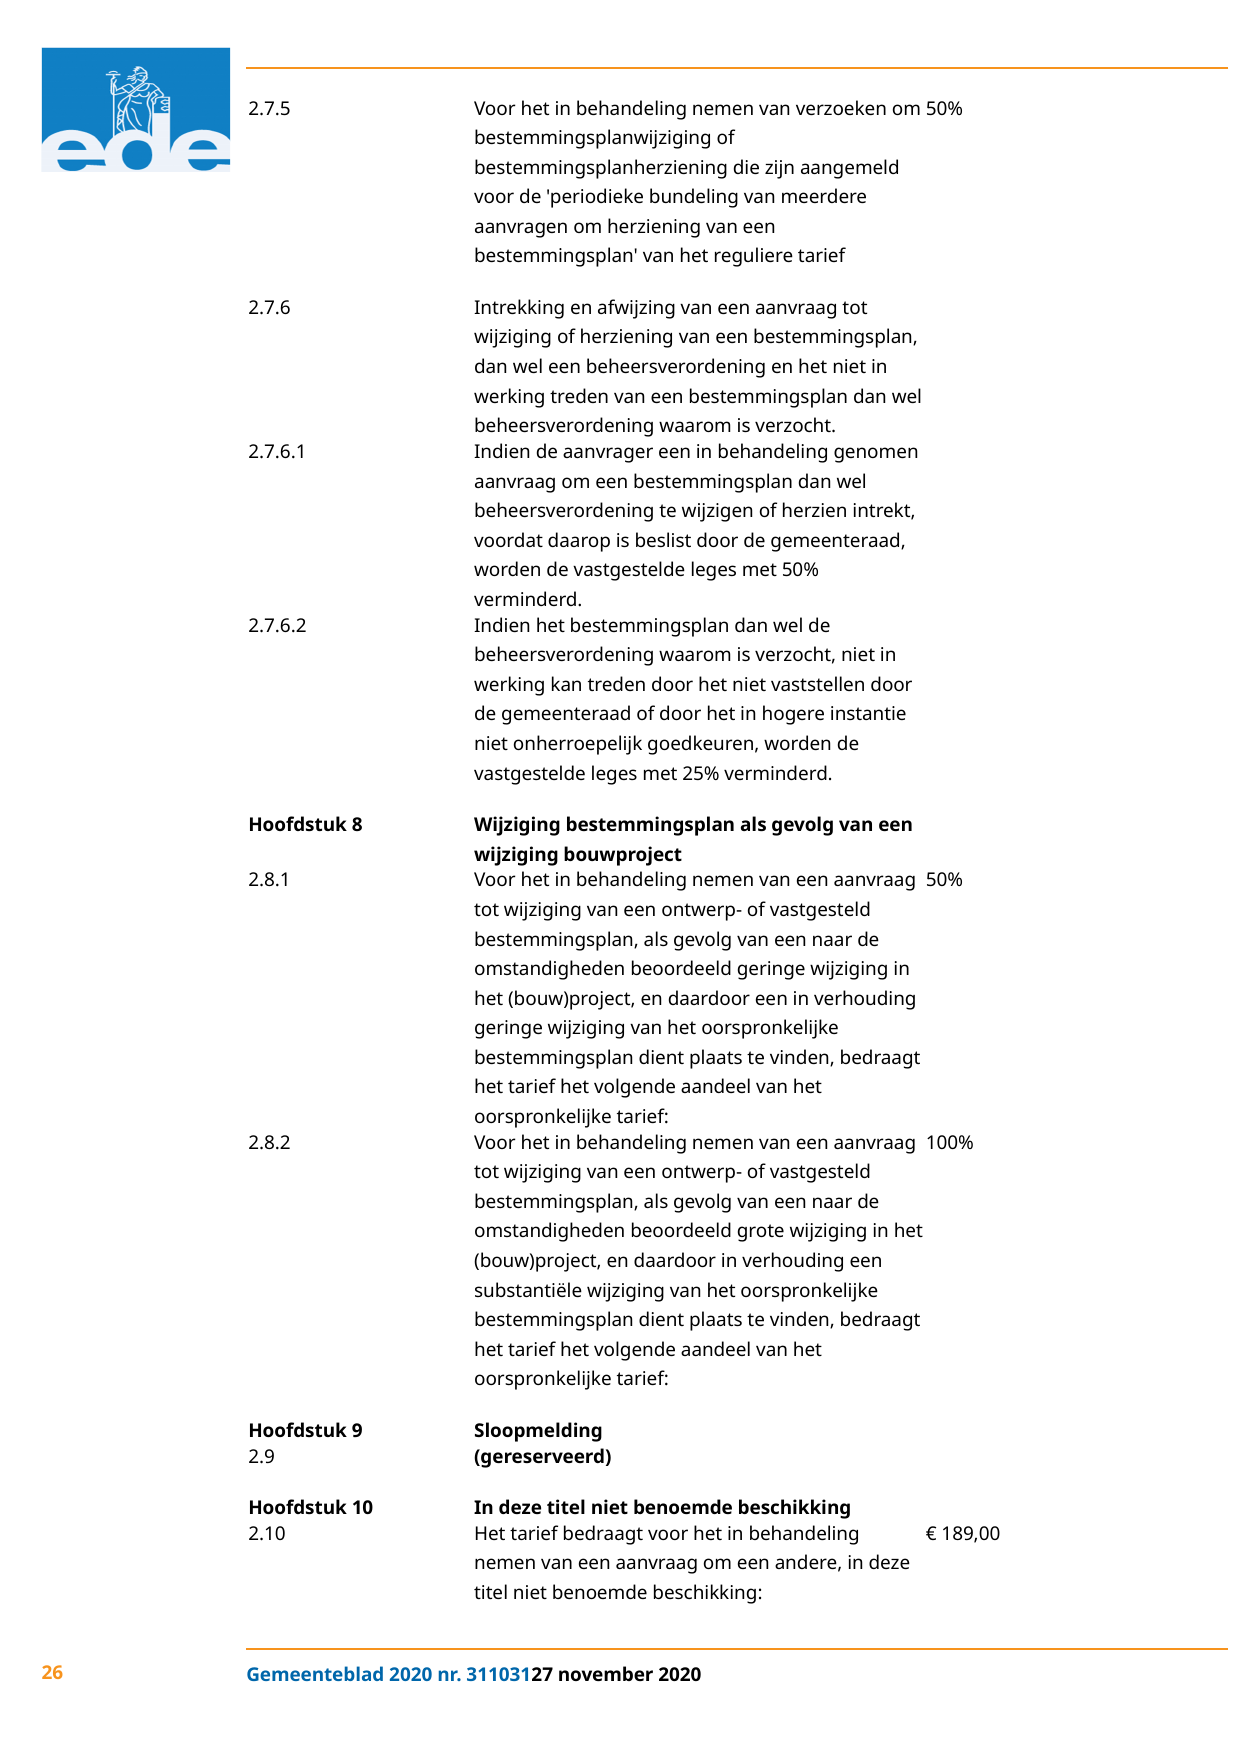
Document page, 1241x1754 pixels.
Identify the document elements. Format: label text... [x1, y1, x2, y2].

table_cell 50% [926, 95, 1152, 268]
table_cell [926, 1443, 1152, 1468]
table_cell Voor het in behandeling nemen van een aanvraag tot wijziging van een ontwerp- of vastgesteld bestemmingsplan, als gevolg van een naar de omstandigheden beoordeeld geringe wijziging in het (bouw)project, en daardoor een in verhouding geringe wijziging van het oorspronkelijke bestemmingsplan dient plaats te vinden, bedraagt het tarief het volgende aandeel van het oorspronkelijke tarief: [474, 867, 926, 1129]
table_cell [474, 1391, 926, 1417]
table_cell 2.7.6.1 [248, 438, 474, 612]
table_cell [248, 1469, 474, 1494]
table_cell 100% [926, 1129, 1152, 1391]
table_cell [926, 438, 1152, 612]
table_cell [926, 1391, 1152, 1417]
table_cell Hoofdstuk 9 [248, 1417, 474, 1443]
table_cell 50% [926, 867, 1152, 1129]
table_cell Wijziging bestemmingsplan als gevolg van een wijziging bouwproject [474, 811, 926, 867]
table_cell 2.7.6 [248, 294, 474, 438]
table_cell [474, 786, 926, 811]
table_cell Indien de aanvrager een in behandeling genomen aanvraag om een bestemmingsplan dan wel beheersverordening te wijzigen of herzien intrekt, voordat daarop is beslist door de gemeenteraad, worden de vastgestelde leges met 50% verminderd. [474, 438, 926, 612]
table_cell [926, 786, 1152, 811]
table_cell € 189,00 [926, 1520, 1152, 1605]
table_cell Sloopmelding [474, 1417, 926, 1443]
table_cell [248, 269, 474, 294]
table_cell 2.10 [248, 1520, 474, 1605]
table_cell In deze titel niet benoemde beschikking [474, 1494, 926, 1520]
table_cell Indien het bestemmingsplan dan wel de beheersverordening waarom is verzocht, niet in werking kan treden door het niet vaststellen door de gemeenteraad of door het in hogere instantie niet onherroepelijk goedkeuren, worden de vastgestelde leges met 25% verminderd. [474, 612, 926, 786]
table_cell 2.8.2 [248, 1129, 474, 1391]
table_cell Hoofdstuk 10 [248, 1494, 474, 1520]
table_cell [248, 1391, 474, 1417]
table_cell 2.7.5 [248, 95, 474, 268]
table_cell [926, 294, 1152, 438]
table_cell [474, 1469, 926, 1494]
table_cell Hoofdstuk 8 [248, 811, 474, 867]
table_cell [248, 786, 474, 811]
table_cell [926, 269, 1152, 294]
table_cell Voor het in behandeling nemen van een aanvraag tot wijziging van een ontwerp- of vastgesteld bestemmingsplan, als gevolg van een naar de omstandigheden beoordeeld grote wijziging in het (bouw)project, en daardoor in verhouding een substantiële wijziging van het oorspronkelijke bestemmingsplan dient plaats te vinden, bedraagt het tarief het volgende aandeel van het oorspronkelijke tarief: [474, 1129, 926, 1391]
table_cell [926, 1417, 1152, 1443]
table_cell Voor het in behandeling nemen van verzoeken om bestemmingsplanwijziging of bestemmingsplanherziening die zijn aangemeld voor de 'periodieke bundeling van meerdere aanvragen om herziening van een bestemmingsplan' van het reguliere tarief [474, 95, 926, 268]
table_cell [926, 612, 1152, 786]
picture [41, 47, 231, 172]
table_cell [926, 1469, 1152, 1494]
table_cell Het tarief bedraagt voor het in behandeling nemen van een aanvraag om een andere, in deze titel niet benoemde beschikking: [474, 1520, 926, 1605]
table_cell (gereserveerd) [474, 1443, 926, 1468]
table_cell Intrekking en afwijzing van een aanvraag tot wijziging of herziening van een bestemmingsplan, dan wel een beheersverordening en het niet in werking treden van een bestemmingsplan dan wel beheersverordening waarom is verzocht. [474, 294, 926, 438]
table_cell [926, 1494, 1152, 1520]
table_cell 2.7.6.2 [248, 612, 474, 786]
table_cell [926, 811, 1152, 867]
table_cell 2.9 [248, 1443, 474, 1468]
table_cell 2.8.1 [248, 867, 474, 1129]
table_cell [474, 269, 926, 294]
